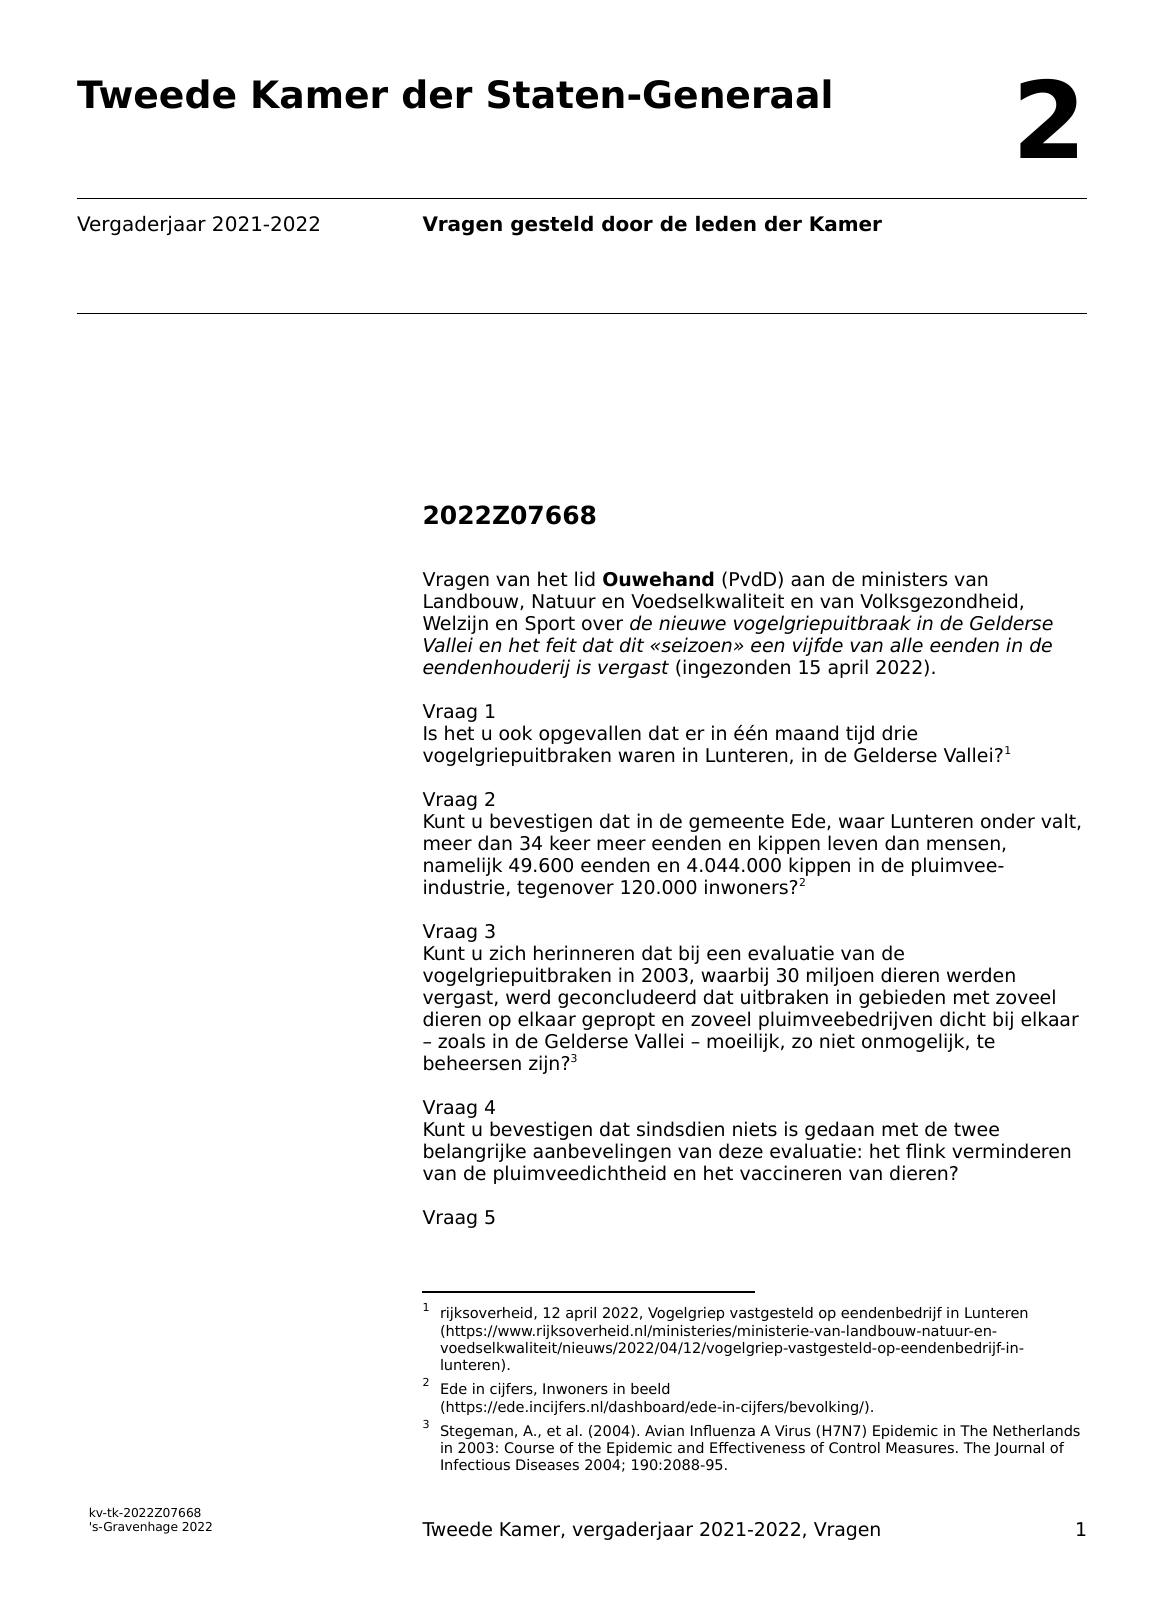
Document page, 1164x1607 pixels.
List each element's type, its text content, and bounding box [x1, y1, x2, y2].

table_header 2 [886, 59, 1087, 198]
text rijksoverheid, 12 april 2022, Vogelgriep vastgesteld op eendenbedrijf in Lunteren (https://www.rijksoverheid.nl/ministeries/ministerie-van-landbouw-natuur-en-voedselkwaliteit/nieuws/2022/04/12/vogelgriep-vastgesteld-op-eendenbedrijf-in-lunteren). [422, 1301, 1087, 1374]
table_cell Vergaderjaar 2021-2022 [77, 199, 422, 313]
text Is het u ook opgevallen dat er in één maand tijd drie vogelgriepuitbraken waren in Lunteren, in de Gelderse Vallei? [422, 723, 1087, 767]
text kv-tk-2022Z07668 [88, 1506, 323, 1520]
text Vraag 3 [422, 921, 1087, 943]
text Kunt u bevestigen dat in de gemeente Ede, waar Lunteren onder valt, meer dan 34 keer meer eenden en kippen leven dan mensen, namelijk 49.600 eenden en 4.044.000 kippen in de pluimvee-industrie, tegenover 120.000 inwoners? [422, 811, 1087, 899]
text Vragen van het lid Ouwehand (PvdD) aan de ministers van Landbouw, Natuur en Voedselkwaliteit en van Volksgezondheid, Welzijn en Sport over de nieuwe vogelgriepuitbraak in de Gelderse Vallei en het feit dat dit «seizoen» een vijfde van alle eenden in de eendenhouderij is vergast (ingezonden 15 april 2022). [422, 569, 1087, 679]
text Vraag 4 [422, 1097, 1087, 1119]
table_cell Vragen gesteld door de leden der Kamer [422, 199, 1087, 313]
table_header Tweede Kamer der Staten-Generaal [77, 59, 886, 198]
text Kunt u bevestigen dat sindsdien niets is gedaan met de twee belangrijke aanbevelingen van deze evaluatie: het flink verminderen van de pluimveedichtheid en het vaccineren van dieren? [422, 1119, 1087, 1185]
text 's-Gravenhage 2022 [88, 1520, 323, 1534]
text Stegeman, A., et al. (2004). Avian Influenza A Virus (H7N7) Epidemic in The Netherlands in 2003: Course of the Epidemic and Effectiveness of Control Measures. The Journal of Infectious Diseases 2004; 190:2088-95. [422, 1418, 1087, 1474]
text Vraag 2 [422, 789, 1087, 811]
text Vraag 5 [422, 1207, 1087, 1229]
text Vraag 1 [422, 701, 1087, 723]
text 2022Z07668 [422, 501, 1087, 531]
text Ede in cijfers, Inwoners in beeld (https://ede.incijfers.nl/dashboard/ede-in-cijfers/bevolking/). [422, 1377, 1087, 1416]
text Kunt u zich herinneren dat bij een evaluatie van de vogelgriepuitbraken in 2003, waarbij 30 miljoen dieren werden vergast, werd geconcludeerd dat uitbraken in gebieden met zoveel dieren op elkaar gepropt en zoveel pluimveebedrijven dicht bij elkaar – zoals in de Gelderse Vallei – moeilijk, zo niet onmogelijk, te beheersen zijn? [422, 943, 1087, 1075]
